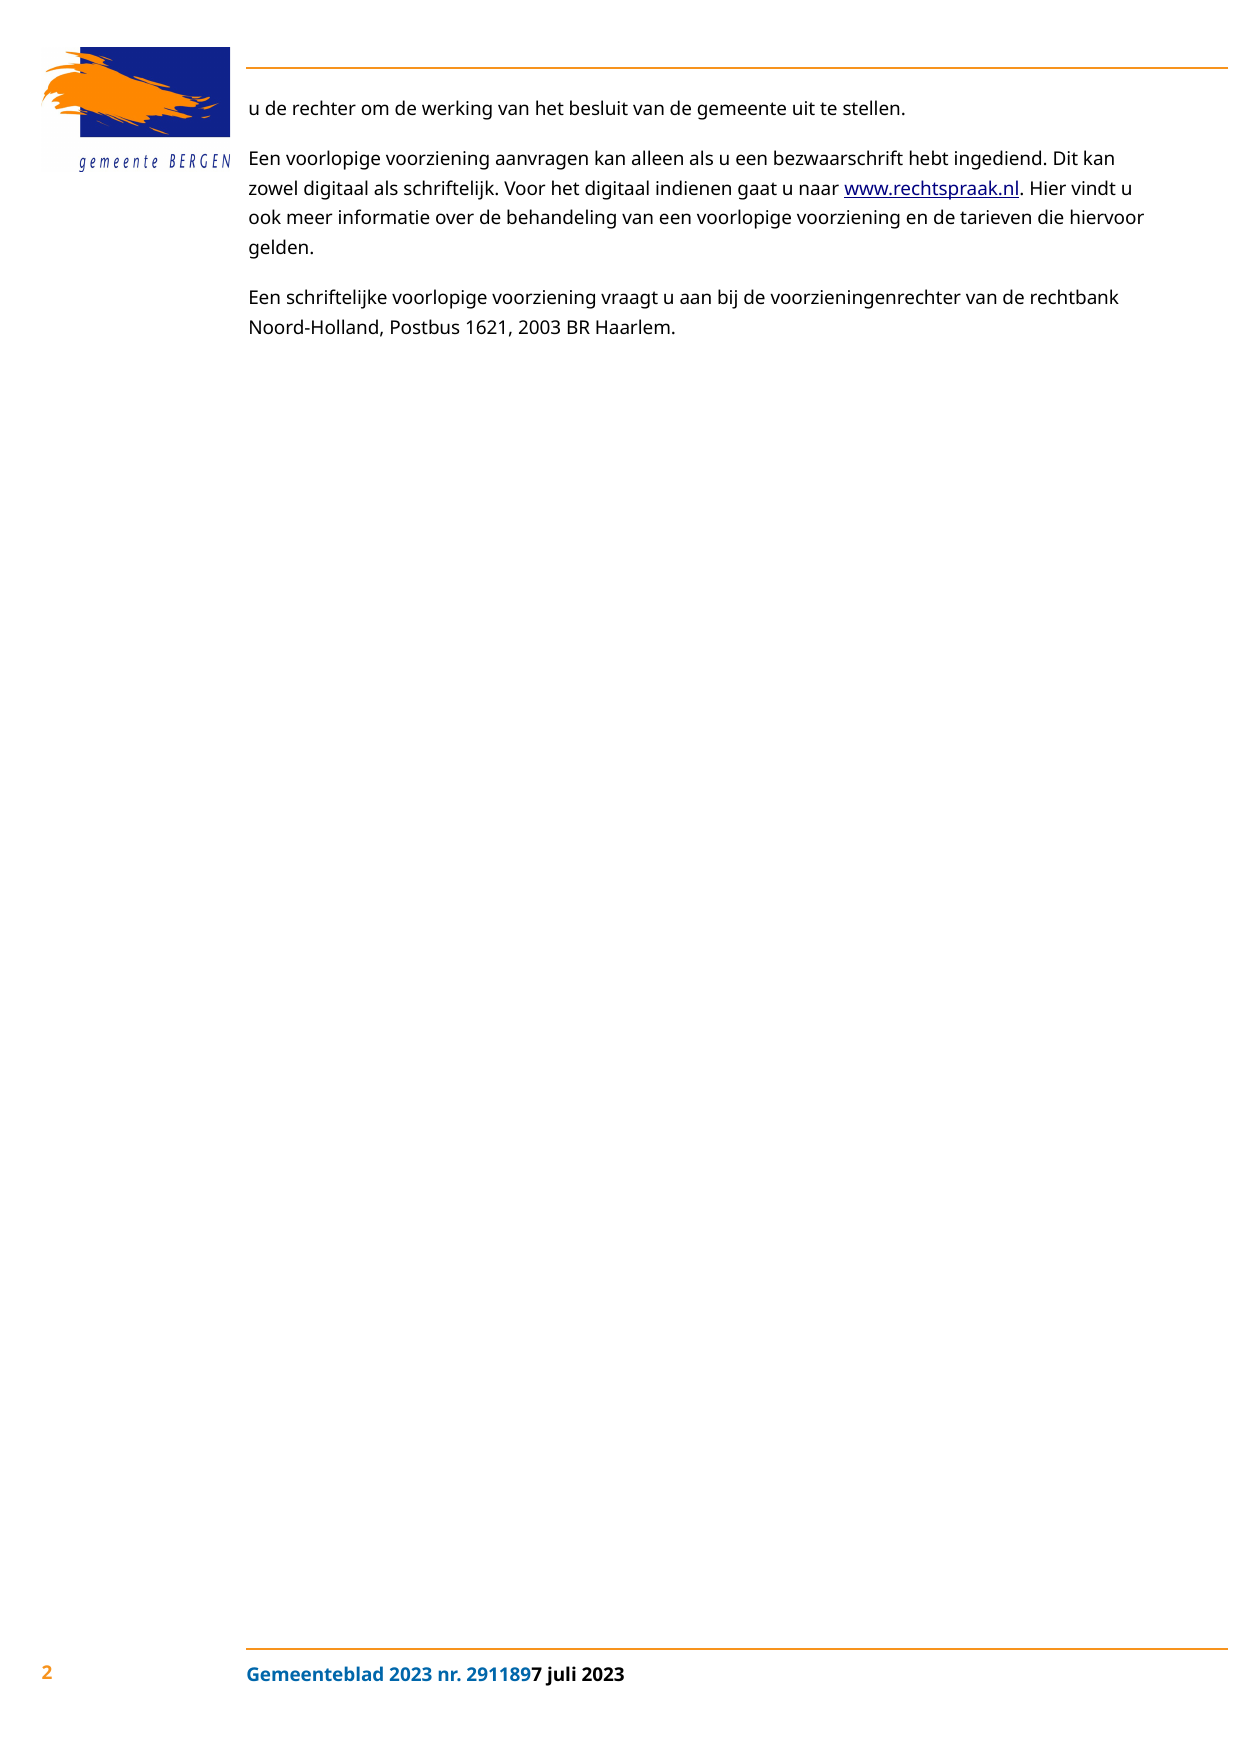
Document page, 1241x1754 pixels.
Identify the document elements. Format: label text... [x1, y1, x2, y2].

text Een schriftelijke voorlopige voorziening vraagt u aan bij de voorzieningenrechter van de rechtbank Noord-Holland, Postbus 1621, 2003 BR Haarlem. [248, 284, 1152, 340]
text u de rechter om de werking van het besluit van de gemeente uit te stellen. [248, 95, 1152, 121]
picture [41, 47, 231, 172]
text Een voorlopige voorziening aanvragen kan alleen als u een bezwaarschrift hebt ingediend. Dit kan zowel digitaal als schriftelijk. Voor het digitaal indienen gaat u naar www.rechtspraak.nl. Hier vindt u ook meer informatie over de behandeling van een voorlopige voorziening en de tarieven die hiervoor gelden. [248, 145, 1152, 260]
